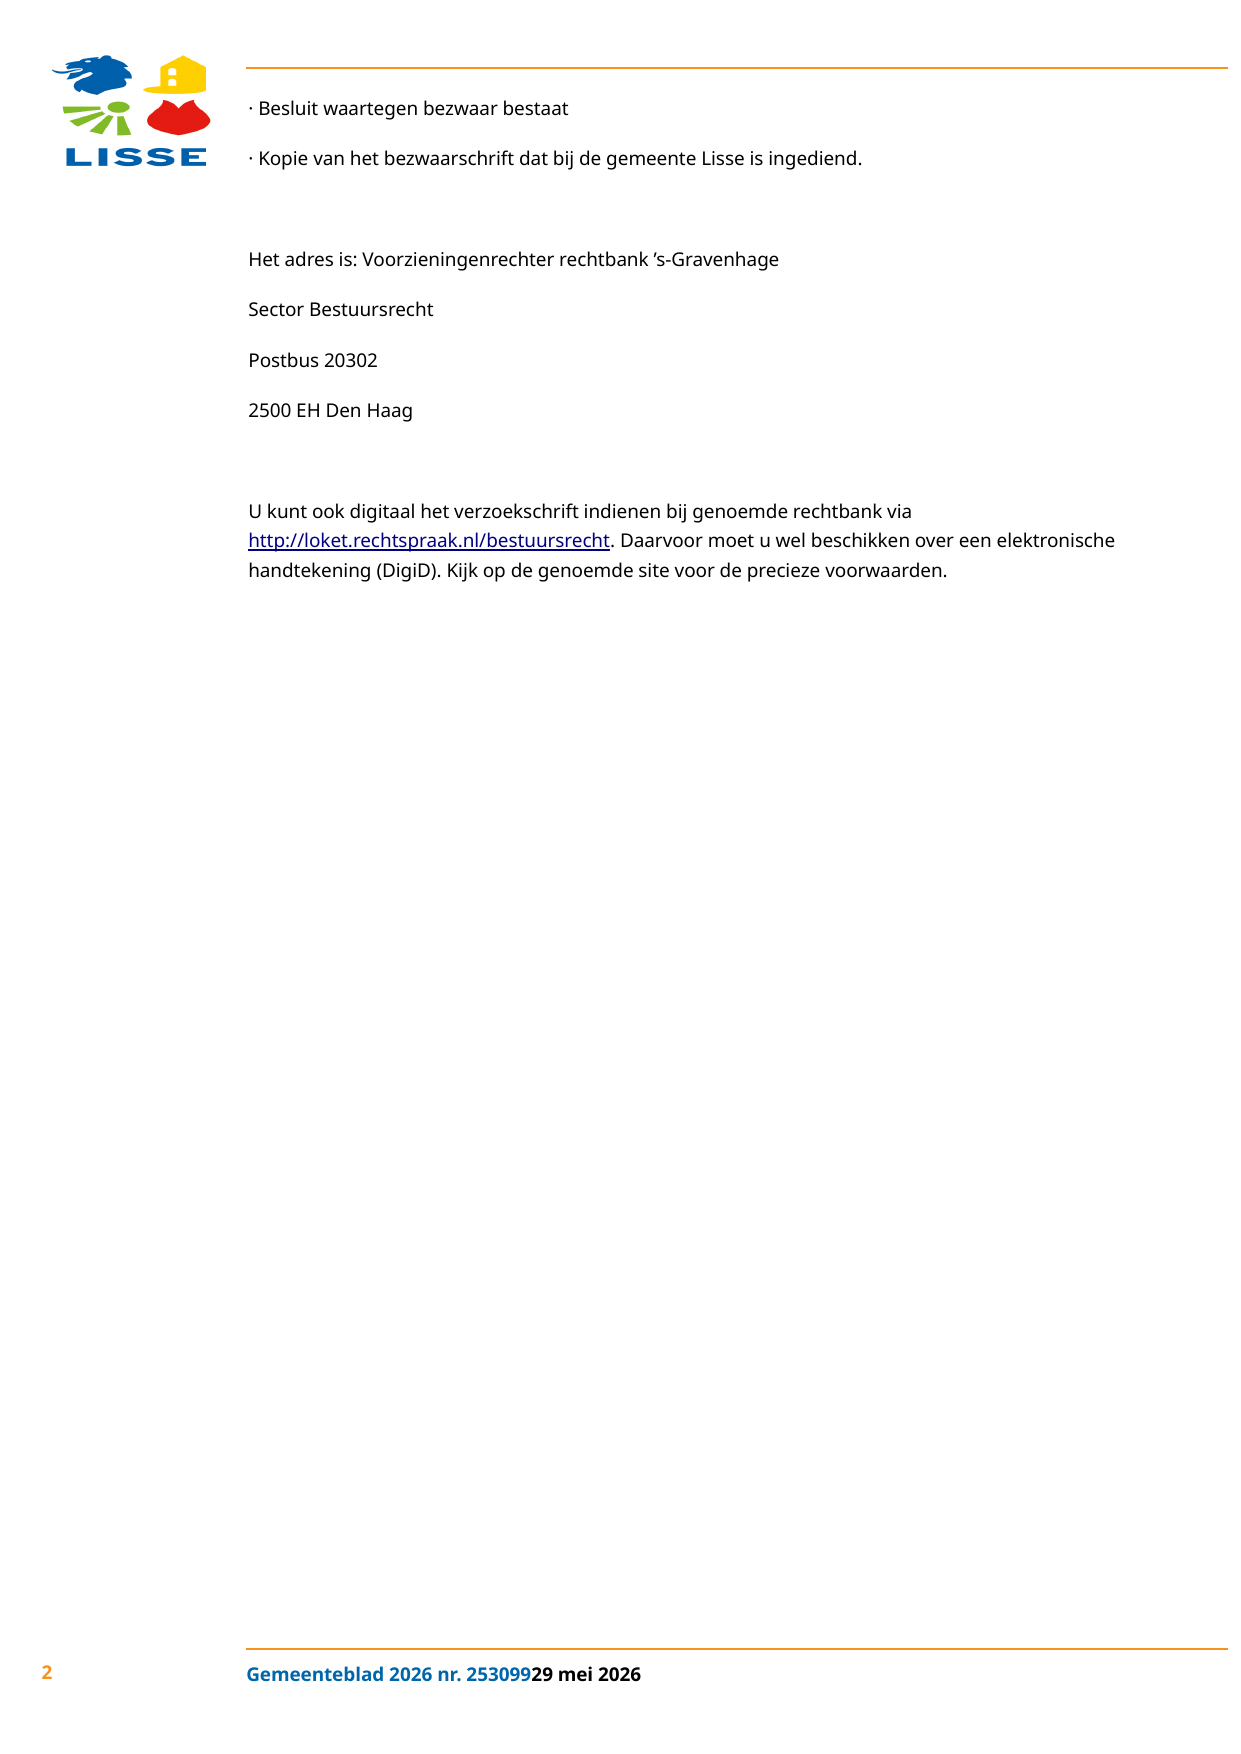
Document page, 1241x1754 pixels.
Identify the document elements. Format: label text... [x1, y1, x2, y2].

text U kunt ook digitaal het verzoekschrift indienen bij genoemde rechtbank via http://loket.rechtspraak.nl/bestuursrecht. Daarvoor moet u wel beschikken over een elektronische handtekening (DigiD). Kijk op de genoemde site voor de precieze voorwaarden. [248, 498, 1152, 583]
text · Besluit waartegen bezwaar bestaat [248, 95, 1152, 121]
picture [41, 47, 231, 172]
text · Kopie van het bezwaarschrift dat bij de gemeente Lisse is ingediend. [248, 145, 1152, 171]
text 2500 EH Den Haag [248, 397, 1152, 423]
text Sector Bestuursrecht [248, 296, 1152, 322]
text Het adres is: Voorzieningenrechter rechtbank ’s-Gravenhage [248, 246, 1152, 272]
text Postbus 20302 [248, 347, 1152, 373]
